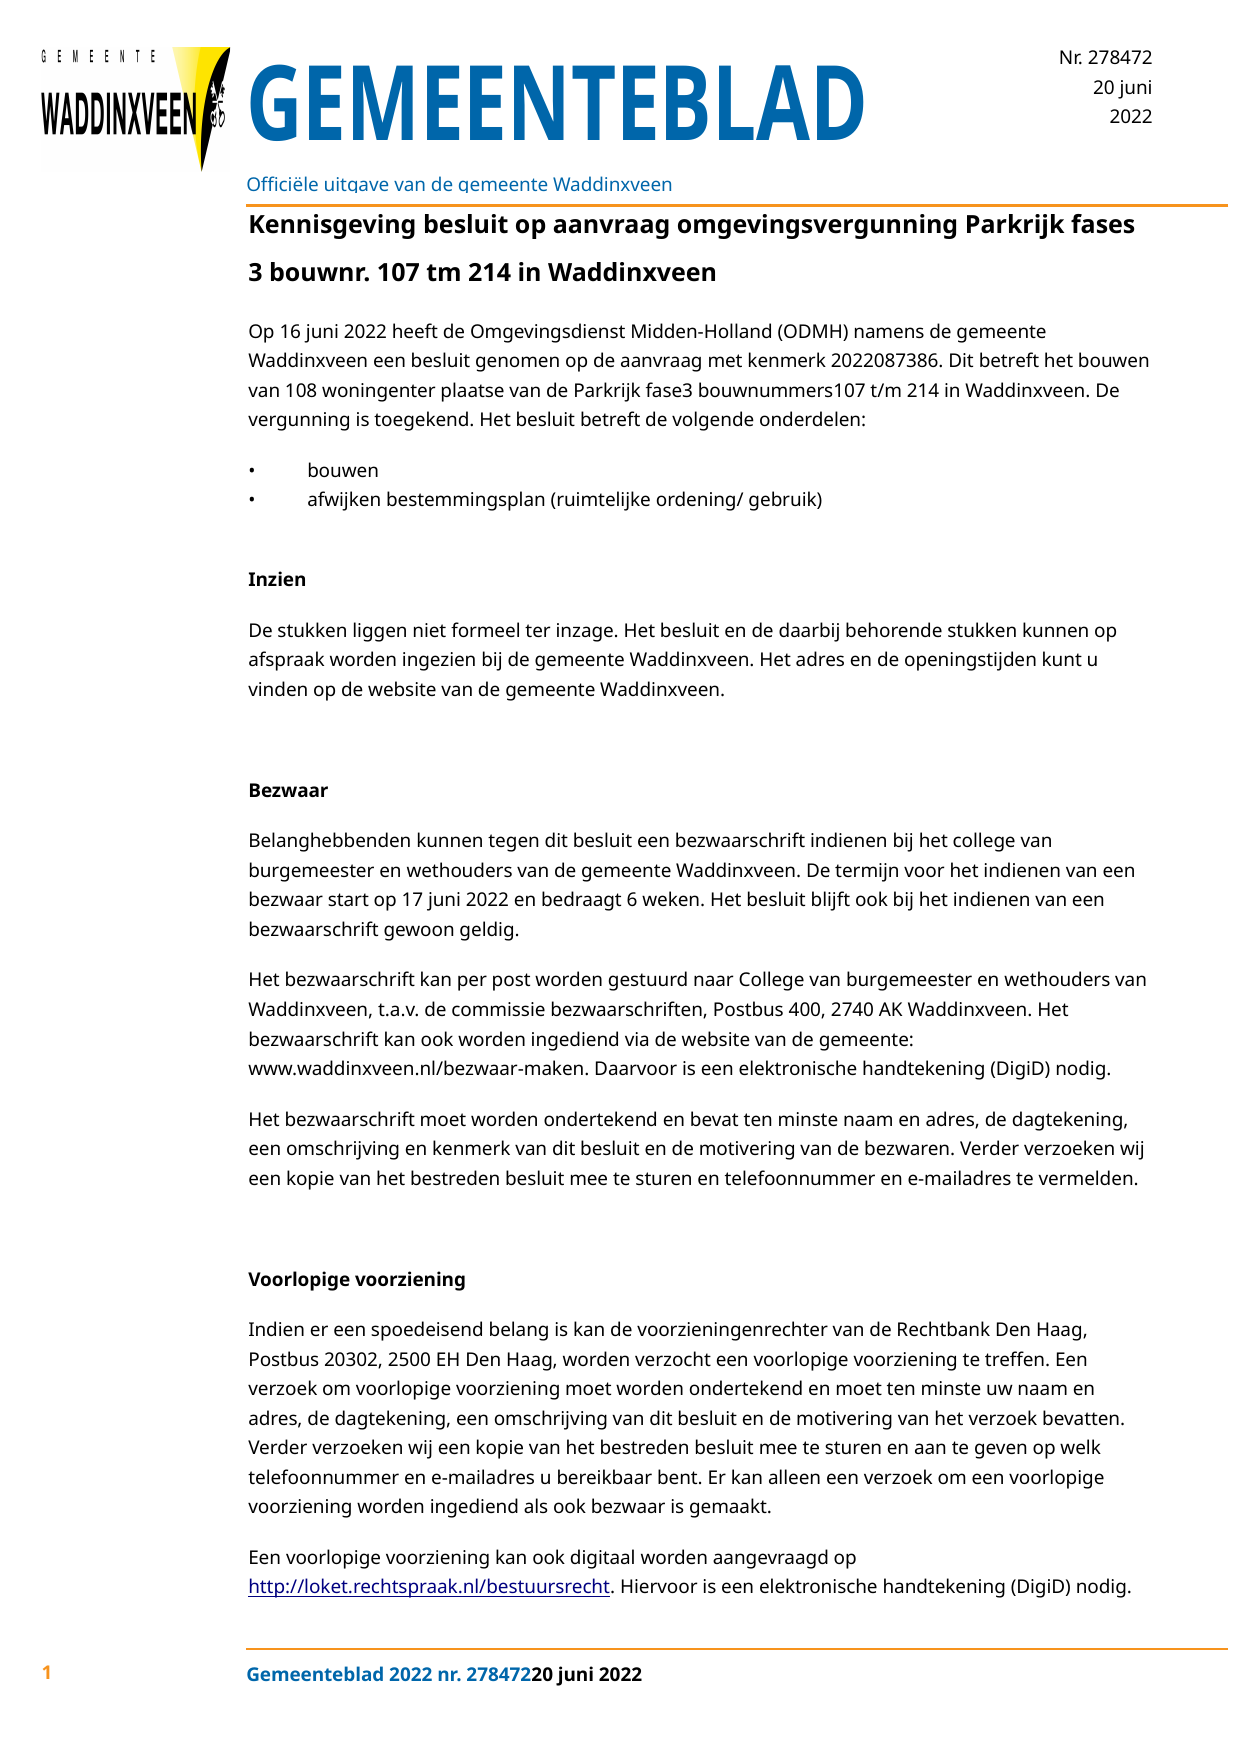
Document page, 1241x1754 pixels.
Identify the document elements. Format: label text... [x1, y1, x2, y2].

list bouwen [248, 457, 1152, 483]
text Belanghebbenden kunnen tegen dit besluit een bezwaarschrift indienen bij het college van burgemeester en wethouders van de gemeente Waddinxveen. De termijn voor het indienen van een bezwaar start op 17 juni 2022 en bedraagt 6 weken. Het besluit blijft ook bij het indienen van een bezwaarschrift gewoon geldig. [248, 827, 1152, 942]
list afwijken bestemmingsplan (ruimtelijke ordening/ gebruik) [248, 487, 1152, 512]
text Het bezwaarschrift moet worden ondertekend en bevat ten minste naam en adres, de dagtekening, een omschrijving en kenmerk van dit besluit en de motivering van de bezwaren. Verder verzoeken wij een kopie van het bestreden besluit mee te sturen en telefoonnummer en e-mailadres te vermelden. [248, 1106, 1152, 1191]
text Voorlopige voorziening [248, 1266, 1152, 1292]
text Het bezwaarschrift kan per post worden gestuurd naar College van burgemeester en wethouders van Waddinxveen, t.a.v. de commissie bezwaarschriften, Postbus 400, 2740 AK Waddinxveen. Het bezwaarschrift kan ook worden ingediend via de website van de gemeente: www.waddinxveen.nl/bezwaar-maken. Daarvoor is een elektronische handtekening (DigiD) nodig. [248, 967, 1152, 1081]
text Op 16 juni 2022 heeft de Omgevingsdienst Midden-Holland (ODMH) namens de gemeente Waddinxveen een besluit genomen op de aanvraag met kenmerk 2022087386. Dit betreft het bouwen van 108 woningenter plaatse van de Parkrijk fase3 bouwnummers107 t/m 214 in Waddinxveen. De vergunning is toegekend. Het besluit betreft de volgende onderdelen: [248, 318, 1152, 432]
text De stukken liggen niet formeel ter inzage. Het besluit en de daarbij behorende stukken kunnen op afspraak worden ingezien bij de gemeente Waddinxveen. Het adres en de openingstijden kunt u vinden op de website van de gemeente Waddinxveen. [248, 617, 1152, 702]
text Bezwaar [248, 777, 1152, 803]
text Inzien [248, 567, 1152, 592]
text Een voorlopige voorziening kan ook digitaal worden aangevraagd op http://loket.rechtspraak.nl/bestuursrecht. Hiervoor is een elektronische handtekening (DigiD) nodig. [248, 1544, 1152, 1599]
text Indien er een spoedeisend belang is kan de voorzieningenrechter van de Rechtbank Den Haag, Postbus 20302, 2500 EH Den Haag, worden verzocht een voorlopige voorziening te treffen. Een verzoek om voorlopige voorziening moet worden ondertekend en moet ten minste uw naam en adres, de dagtekening, een omschrijving van dit besluit en de motivering van het verzoek bevatten. Verder verzoeken wij een kopie van het bestreden besluit mee te sturen en aan te geven op welk telefoonnummer en e-mailadres u bereikbaar bent. Er kan alleen een verzoek om een voorlopige voorziening worden ingediend als ook bezwaar is gemaakt. [248, 1316, 1152, 1519]
text Kennisgeving besluit op aanvraag omgevingsvergunning Parkrijk fases 3 bouwnr. 107 tm 214 in Waddinxveen [248, 207, 1152, 288]
picture [41, 47, 231, 172]
